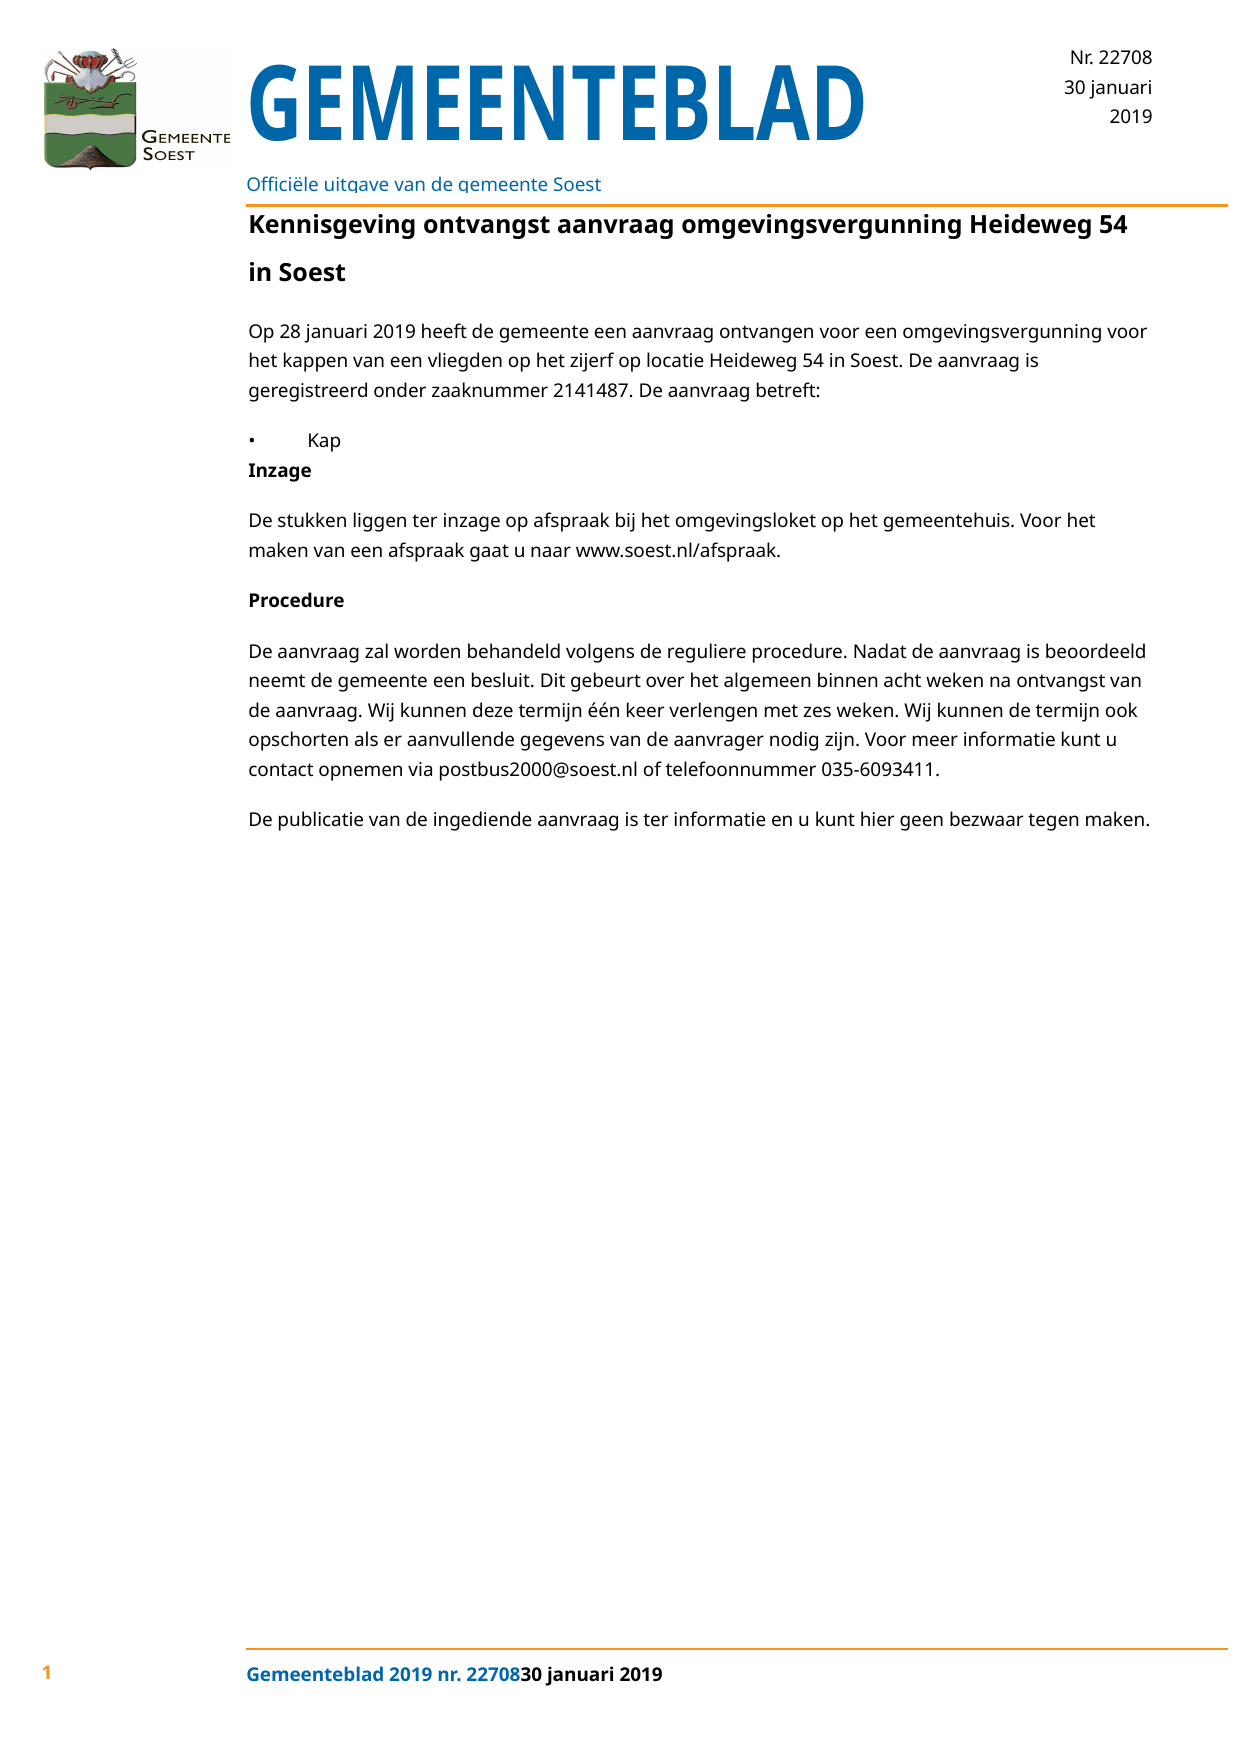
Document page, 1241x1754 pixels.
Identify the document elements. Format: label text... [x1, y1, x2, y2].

text Op 28 januari 2019 heeft de gemeente een aanvraag ontvangen voor een omgevingsvergunning voor het kappen van een vliegden op het zijerf op locatie Heideweg 54 in Soest. De aanvraag is geregistreerd onder zaaknummer 2141487. De aanvraag betreft: [248, 318, 1152, 403]
text Kennisgeving ontvangst aanvraag omgevingsvergunning Heideweg 54 in Soest [248, 207, 1152, 288]
text Inzage [248, 457, 1152, 483]
list Kap [248, 427, 1152, 453]
text De stukken liggen ter inzage op afspraak bij het omgevingsloket op het gemeentehuis. Voor het maken van een afspraak gaat u naar www.soest.nl/afspraak. [248, 507, 1152, 563]
text De publicatie van de ingediende aanvraag is ter informatie en u kunt hier geen bezwaar tegen maken. [248, 807, 1152, 832]
text De aanvraag zal worden behandeld volgens de reguliere procedure. Nadat de aanvraag is beoordeeld neemt de gemeente een besluit. Dit gebeurt over het algemeen binnen acht weken na ontvangst van de aanvraag. Wij kunnen deze termijn één keer verlengen met zes weken. Wij kunnen de termijn ook opschorten als er aanvullende gegevens van de aanvrager nodig zijn. Voor meer informatie kunt u contact opnemen via postbus2000@soest.nl of telefoonnummer 035-6093411. [248, 638, 1152, 782]
text Procedure [248, 587, 1152, 613]
picture [41, 47, 231, 172]
